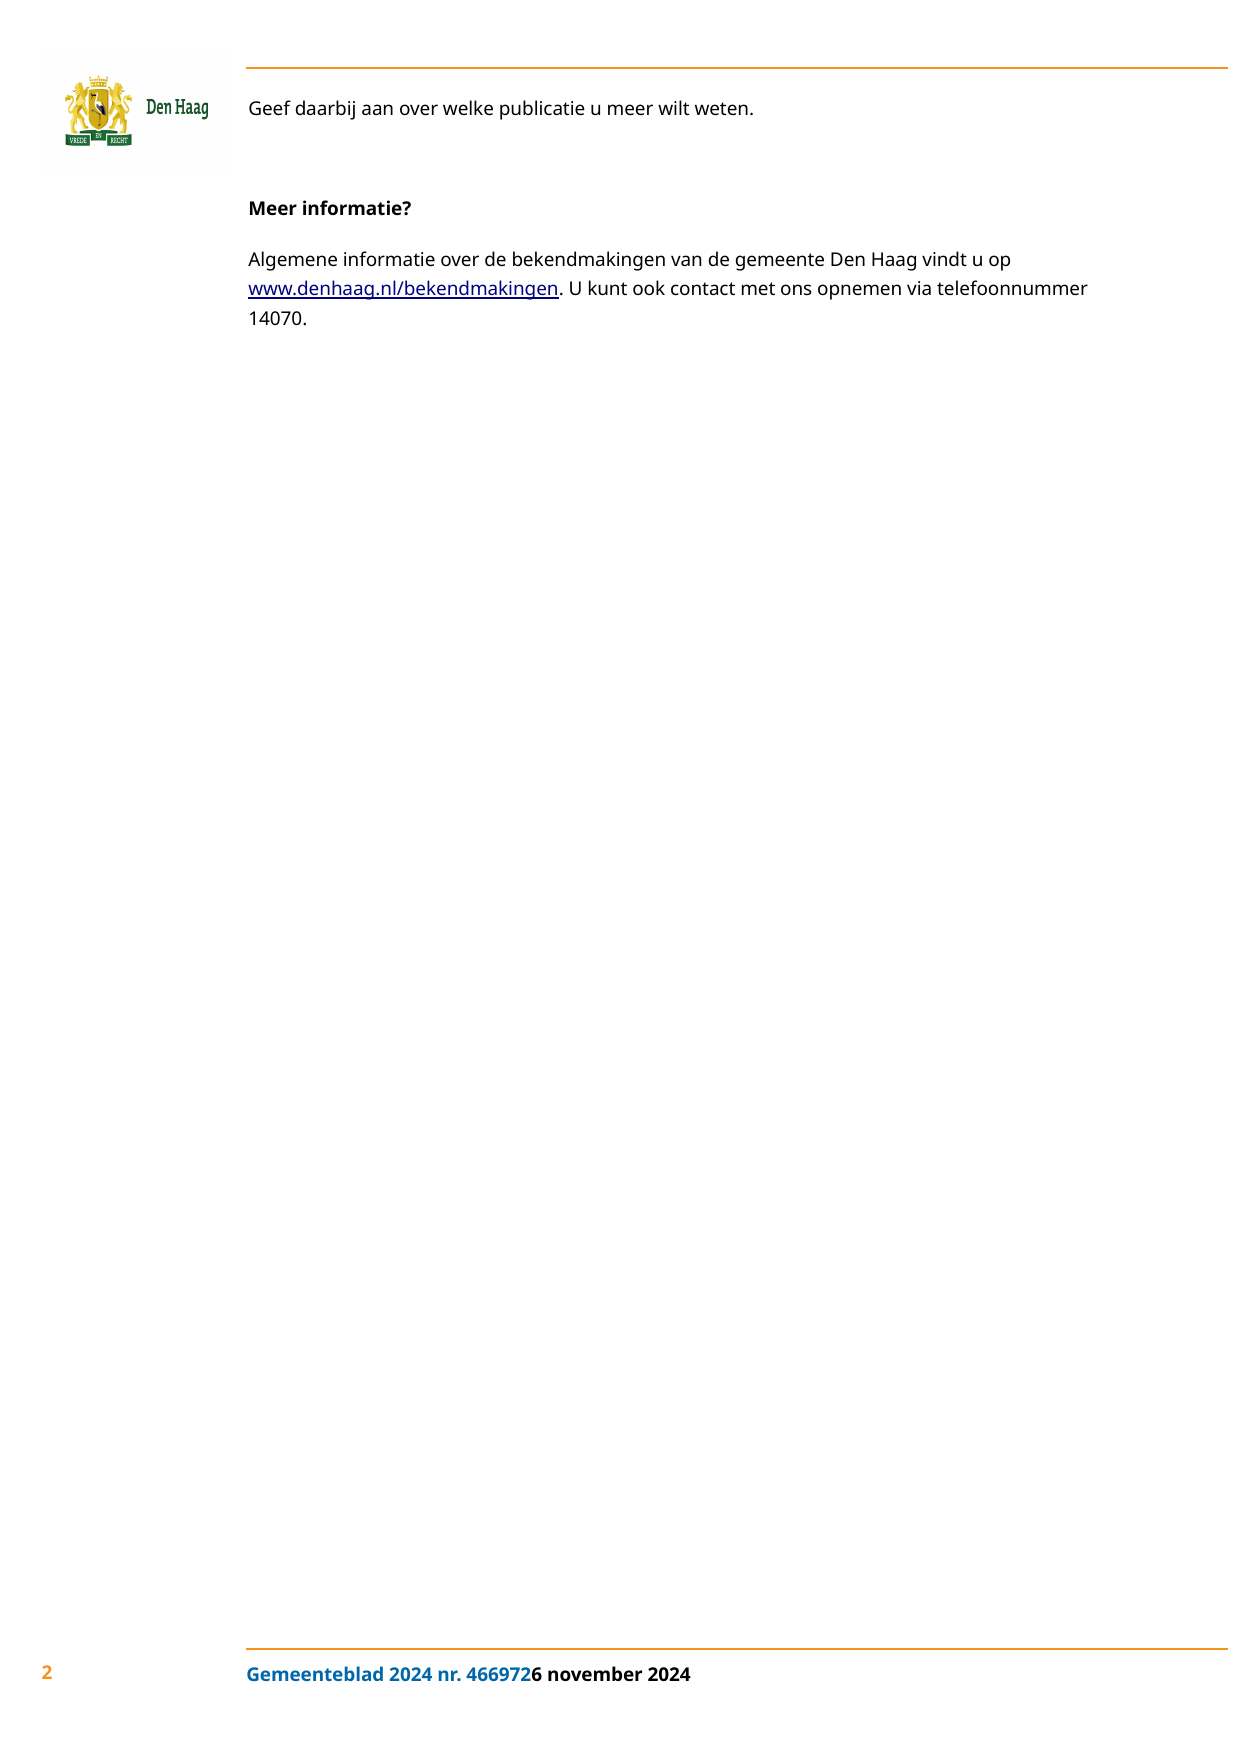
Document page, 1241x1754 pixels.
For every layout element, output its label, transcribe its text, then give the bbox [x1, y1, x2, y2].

text Meer informatie? [248, 196, 1152, 221]
text Geef daarbij aan over welke publicatie u meer wilt weten. [248, 95, 1152, 121]
text Algemene informatie over de bekendmakingen van de gemeente Den Haag vindt u op www.denhaag.nl/bekendmakingen. U kunt ook contact met ons opnemen via telefoonnummer 14070. [248, 246, 1152, 331]
picture [41, 47, 231, 172]
